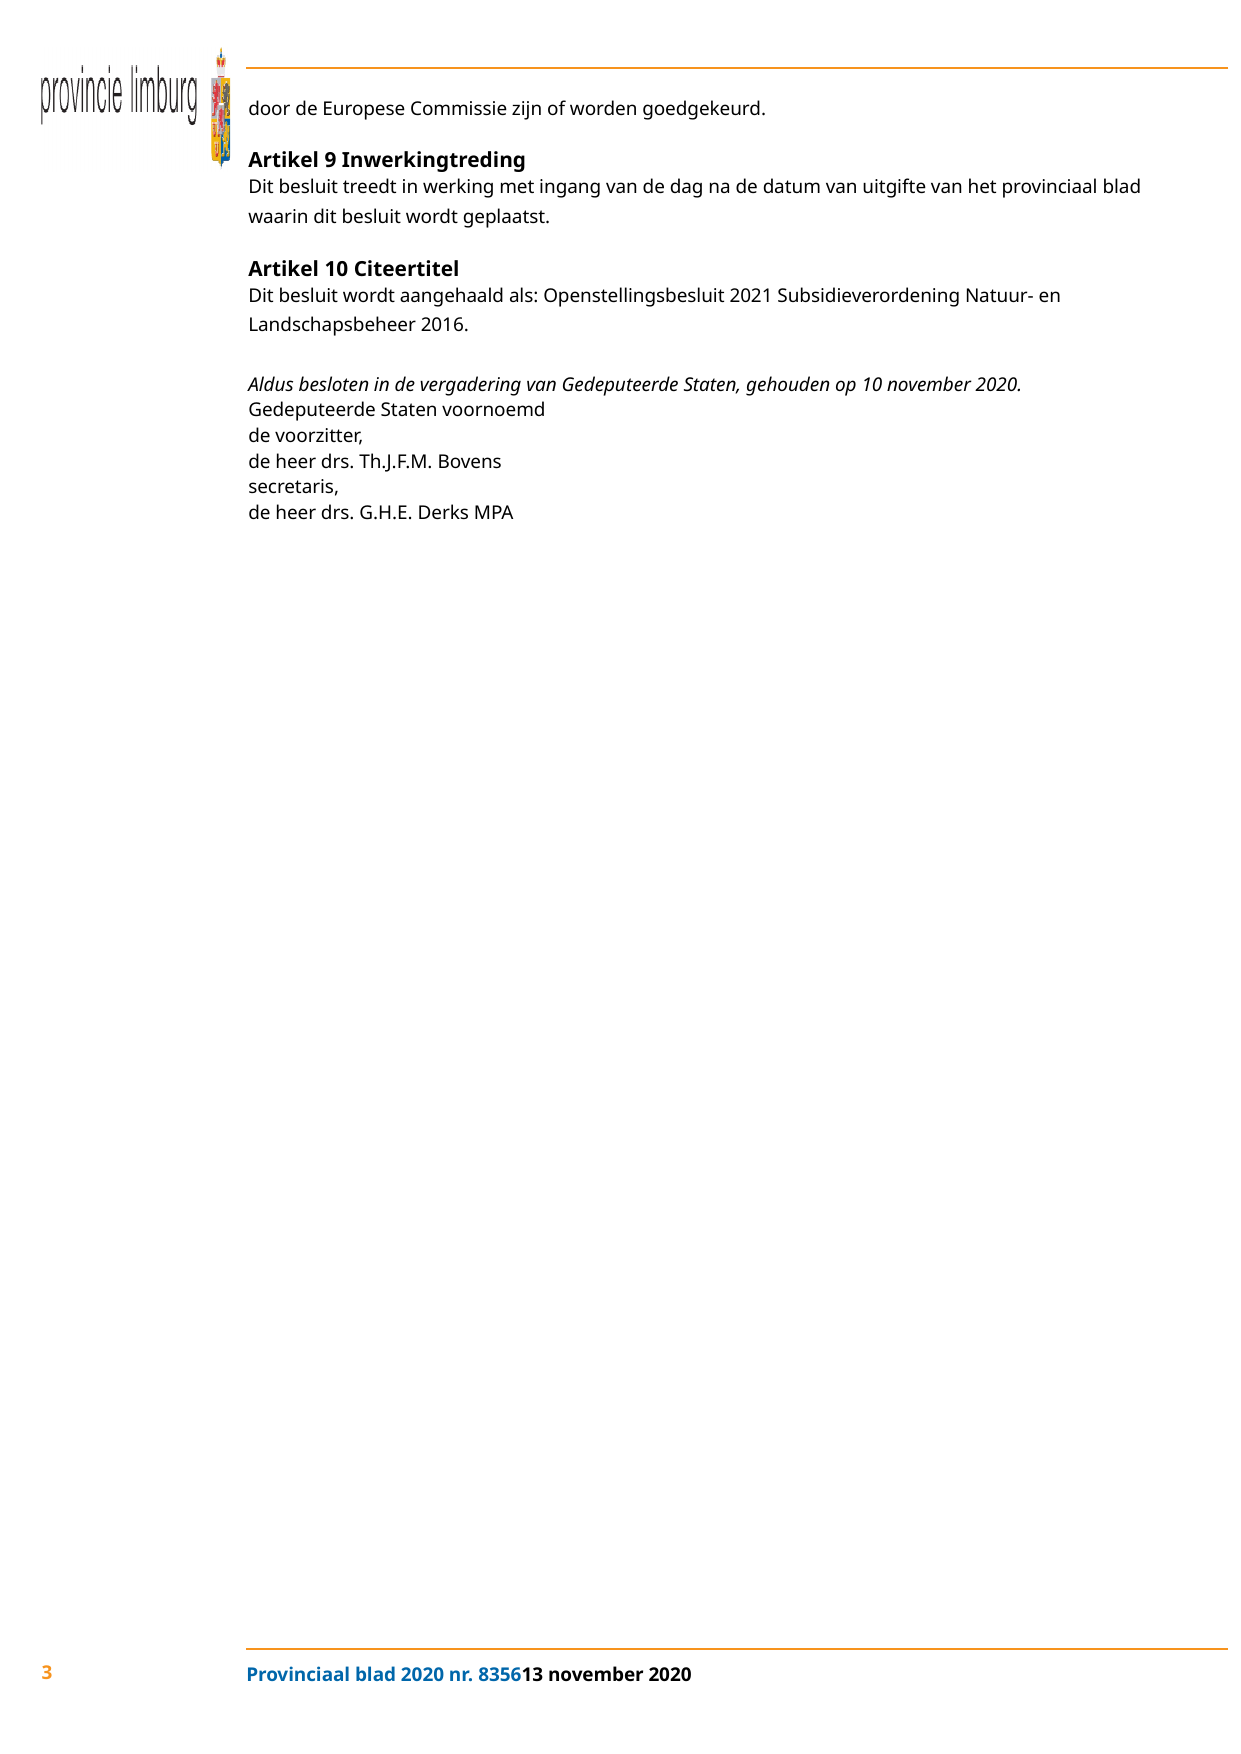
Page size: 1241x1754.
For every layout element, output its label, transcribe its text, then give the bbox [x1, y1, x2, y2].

text Dit besluit treedt in werking met ingang van de dag na de datum van uitgifte van het provinciaal blad waarin dit besluit wordt geplaatst. [248, 174, 1152, 229]
text Dit besluit wordt aangehaald als: Openstellingsbesluit 2021 Subsidieverordening Natuur- en Landschapsbeheer 2016. [248, 282, 1152, 337]
text de heer drs. G.H.E. Derks MPA [248, 499, 1152, 525]
text secretaris, [248, 474, 1152, 499]
text de heer drs. Th.J.F.M. Bovens [248, 448, 1152, 474]
text Artikel 10 Citeertitel [248, 254, 1152, 282]
text de voorzitter, [248, 422, 1152, 448]
text Artikel 9 Inwerkingtreding [248, 145, 1152, 174]
text Aldus besloten in de vergadering van Gedeputeerde Staten, gehouden op 10 november 2020. [248, 371, 1152, 397]
text door de Europese Commissie zijn of worden goedgekeurd. [248, 95, 1152, 121]
text Gedeputeerde Staten voornoemd [248, 397, 1152, 422]
picture [41, 47, 231, 172]
